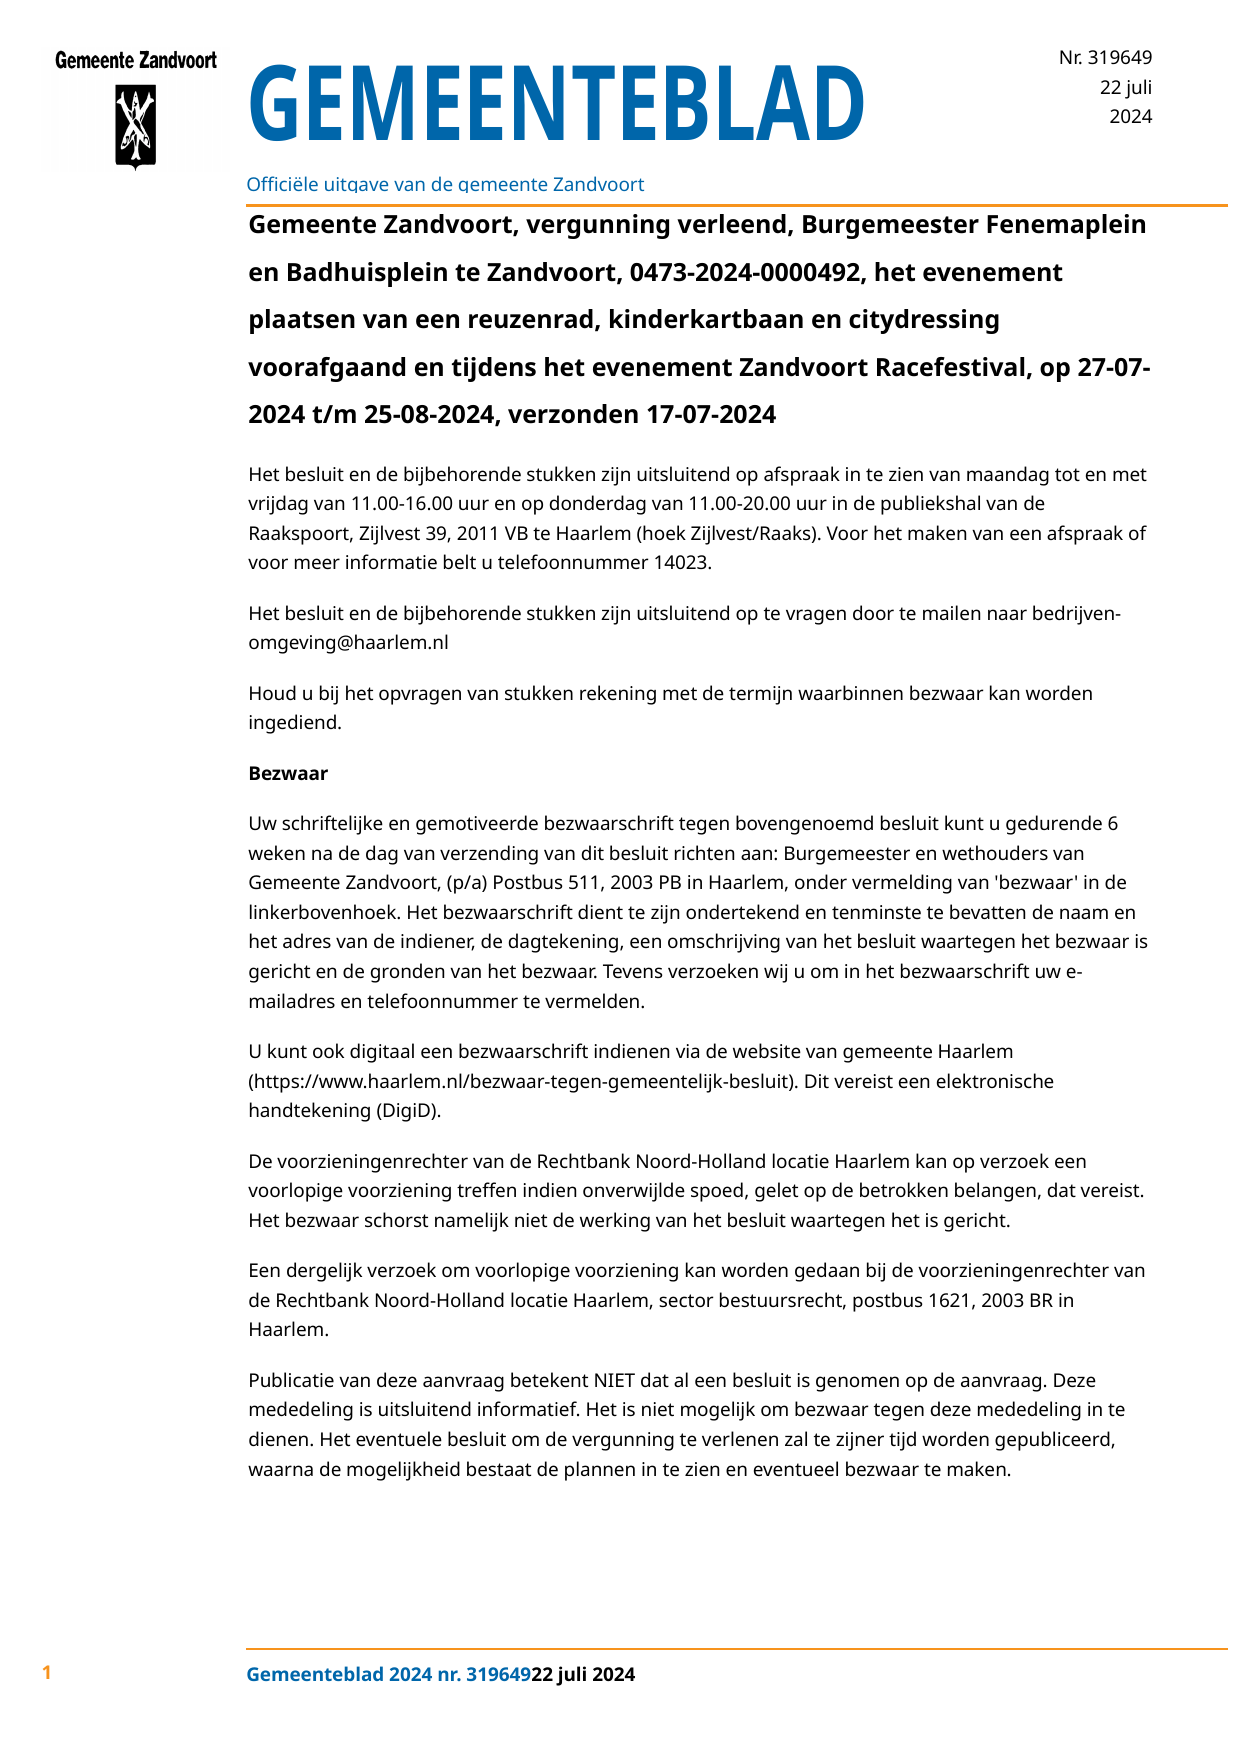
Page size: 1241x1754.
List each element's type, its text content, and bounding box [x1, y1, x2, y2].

text Uw schriftelijke en gemotiveerde bezwaarschrift tegen bovengenoemd besluit kunt u gedurende 6 weken na de dag van verzending van dit besluit richten aan: Burgemeester en wethouders van Gemeente Zandvoort, (p/a) Postbus 511, 2003 PB in Haarlem, onder vermelding van 'bezwaar' in de linkerbovenhoek. Het bezwaarschrift dient te zijn ondertekend en tenminste te bevatten de naam en het adres van de indiener, de dagtekening, een omschrijving van het besluit waartegen het bezwaar is gericht en de gronden van het bezwaar. Tevens verzoeken wij u om in het bezwaarschrift uw e-mailadres en telefoonnummer te vermelden. [248, 810, 1152, 1013]
text Houd u bij het opvragen van stukken rekening met de termijn waarbinnen bezwaar kan worden ingediend. [248, 680, 1152, 735]
text De voorzieningenrechter van de Rechtbank Noord-Holland locatie Haarlem kan op verzoek een voorlopige voorziening treffen indien onverwijlde spoed, gelet op de betrokken belangen, dat vereist. Het bezwaar schorst namelijk niet de werking van het besluit waartegen het is gericht. [248, 1148, 1152, 1233]
text Een dergelijk verzoek om voorlopige voorziening kan worden gedaan bij de voorzieningenrechter van de Rechtbank Noord-Holland locatie Haarlem, sector bestuursrecht, postbus 1621, 2003 BR in Haarlem. [248, 1257, 1152, 1342]
text U kunt ook digitaal een bezwaarschrift indienen via de website van gemeente Haarlem (https://www.haarlem.nl/bezwaar-tegen-gemeentelijk-besluit). Dit vereist een elektronische handtekening (DigiD). [248, 1038, 1152, 1123]
picture [41, 47, 231, 172]
text Gemeente Zandvoort, vergunning verleend, Burgemeester Fenemaplein en Badhuisplein te Zandvoort, 0473-2024-0000492, het evenement plaatsen van een reuzenrad, kinderkartbaan en citydressing voorafgaand en tijdens het evenement Zandvoort Racefestival, op 27-07-2024 t/m 25-08-2024, verzonden 17-07-2024 [248, 207, 1152, 431]
text Het besluit en de bijbehorende stukken zijn uitsluitend op te vragen door te mailen naar bedrijven-omgeving@haarlem.nl [248, 600, 1152, 655]
text Bezwaar [248, 760, 1152, 786]
text Het besluit en de bijbehorende stukken zijn uitsluitend op afspraak in te zien van maandag tot en met vrijdag van 11.00-16.00 uur en op donderdag van 11.00-20.00 uur in de publiekshal van de Raakspoort, Zijlvest 39, 2011 VB te Haarlem (hoek Zijlvest/Raaks). Voor het maken van een afspraak of voor meer informatie belt u telefoonnummer 14023. [248, 461, 1152, 575]
text Publicatie van deze aanvraag betekent NIET dat al een besluit is genomen op de aanvraag. Deze mededeling is uitsluitend informatief. Het is niet mogelijk om bezwaar tegen deze mededeling in te dienen. Het eventuele besluit om de vergunning te verlenen zal te zijner tijd worden gepubliceerd, waarna de mogelijkheid bestaat de plannen in te zien en eventueel bezwaar te maken. [248, 1367, 1152, 1481]
